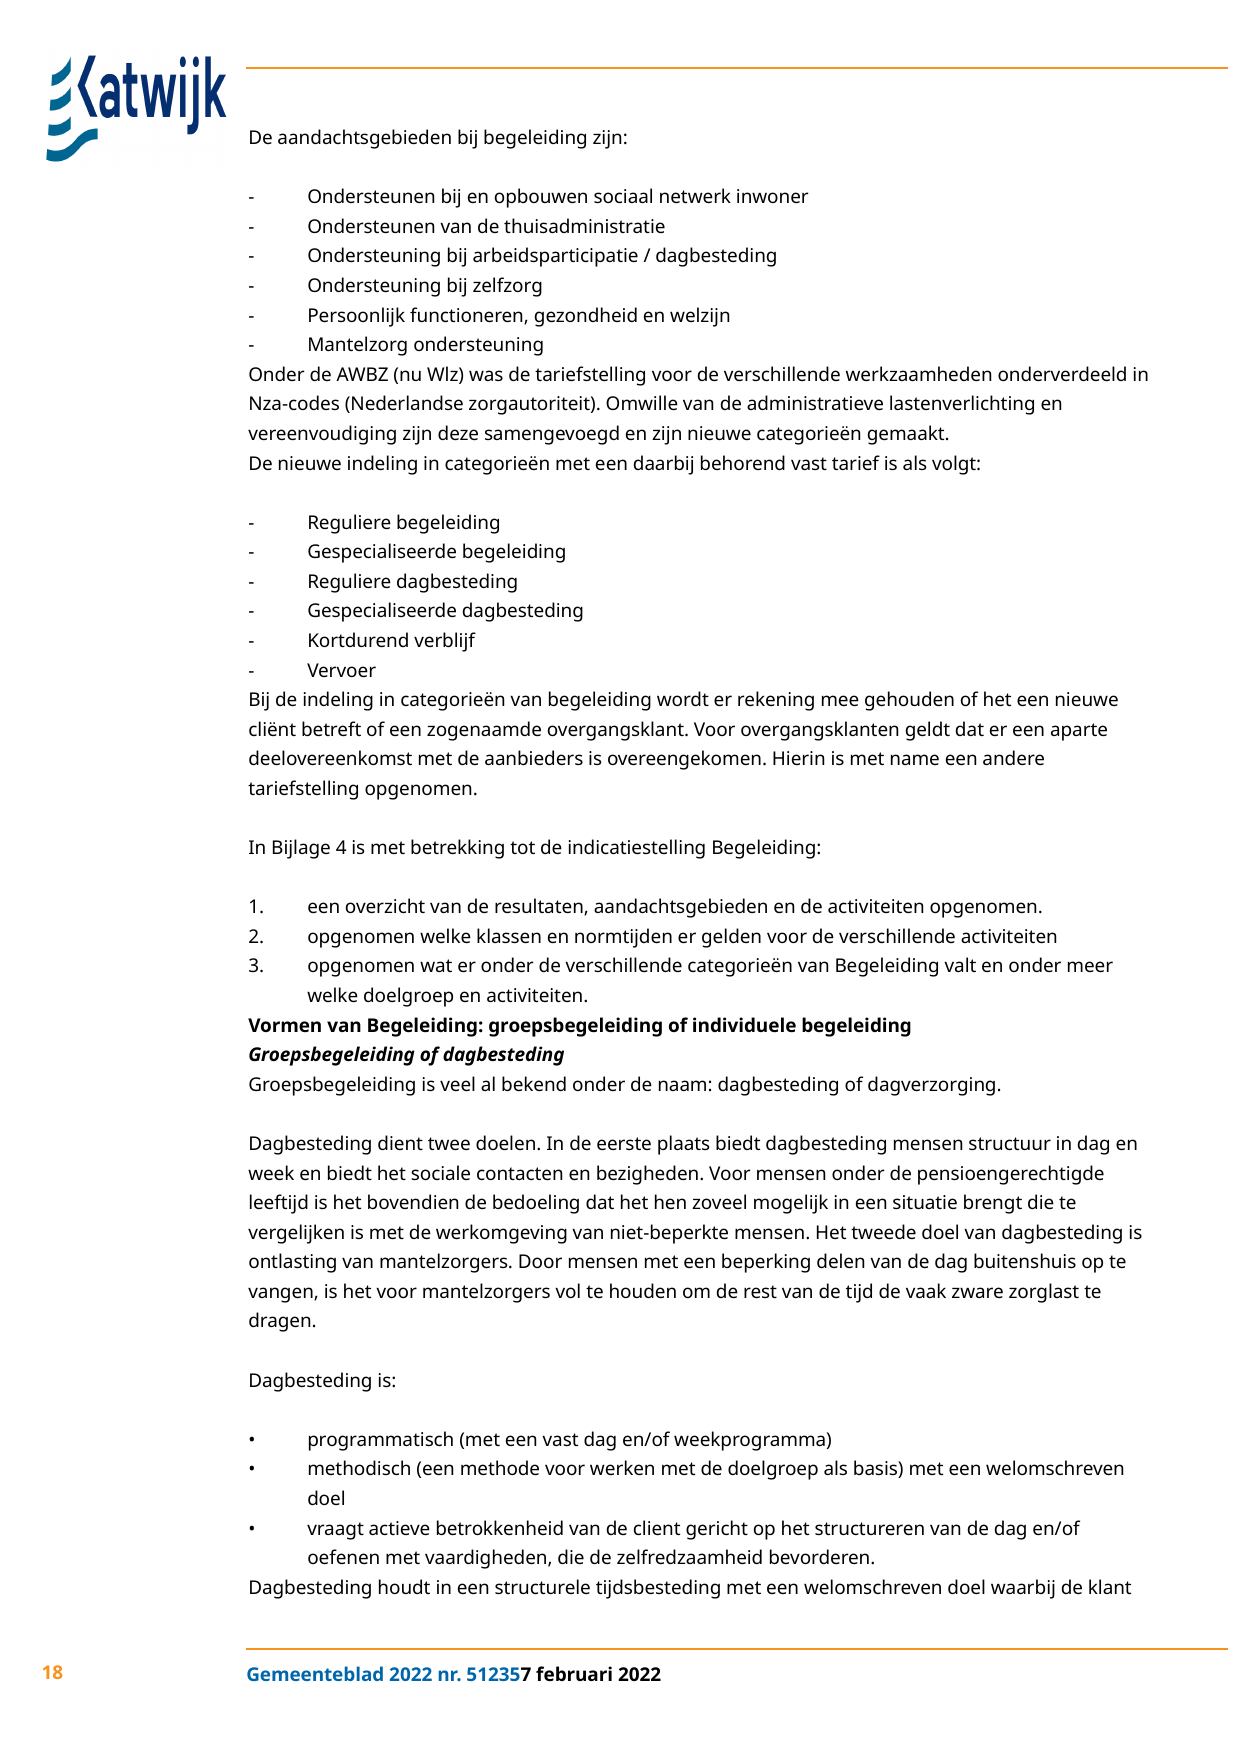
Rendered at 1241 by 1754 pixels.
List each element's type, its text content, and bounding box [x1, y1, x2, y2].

list programmatisch (met een vast dag en/of weekprogramma) [248, 1426, 1152, 1452]
list opgenomen wat er onder de verschillende categorieën van Begeleiding valt en onder meer welke doelgroep en activiteiten. [248, 953, 1152, 1008]
list Mantelzorg ondersteuning [248, 331, 1152, 357]
list Ondersteunen van de thuisadministratie [248, 213, 1152, 239]
text De aandachtsgebieden bij begeleiding zijn: [248, 124, 1152, 150]
list Persoonlijk functioneren, gezondheid en welzijn [248, 302, 1152, 328]
list Vervoer [248, 657, 1152, 683]
list vraagt actieve betrokkenheid van de client gericht op het structureren van de dag en/of oefenen met vaardigheden, die de zelfredzaamheid bevorderen. [248, 1515, 1152, 1570]
list Ondersteuning bij arbeidsparticipatie / dagbesteding [248, 243, 1152, 268]
list methodisch (een methode voor werken met de doelgroep als basis) met een welomschreven doel [248, 1456, 1152, 1511]
text Vormen van Begeleiding: groepsbegeleiding of individuele begeleiding [248, 1012, 1152, 1038]
text Dagbesteding dient twee doelen. In de eerste plaats biedt dagbesteding mensen structuur in dag en week en biedt het sociale contacten en bezigheden. Voor mensen onder de pensioengerechtigde leeftijd is het bovendien de bedoeling dat het hen zoveel mogelijk in een situatie brengt die te vergelijken is met de werkomgeving van niet-beperkte mensen. Het tweede doel van dagbesteding is ontlasting van mantelzorgers. Door mensen met een beperking delen van de dag buitenshuis op te vangen, is het voor mantelzorgers vol te houden om de rest van de tijd de vaak zware zorglast te dragen. [248, 1130, 1152, 1333]
text Groepsbegeleiding is veel al bekend onder de naam: dagbesteding of dagverzorging. [248, 1071, 1152, 1097]
text Groepsbegeleiding of dagbesteding [248, 1041, 1152, 1067]
text Bij de indeling in categorieën van begeleiding wordt er rekening mee gehouden of het een nieuwe cliënt betreft of een zogenaamde overgangsklant. Voor overgangsklanten geldt dat er een aparte deelovereenkomst met de aanbieders is overeengekomen. Hierin is met name een andere tariefstelling opgenomen. [248, 686, 1152, 801]
picture [41, 47, 231, 172]
text Dagbesteding houdt in een structurele tijdsbesteding met een welomschreven doel waarbij de klant [248, 1574, 1152, 1600]
text Dagbesteding is: [248, 1367, 1152, 1393]
list Ondersteuning bij zelfzorg [248, 272, 1152, 298]
list Reguliere dagbesteding [248, 568, 1152, 594]
text De nieuwe indeling in categorieën met een daarbij behorend vast tarief is als volgt: [248, 450, 1152, 476]
list Gespecialiseerde begeleiding [248, 538, 1152, 564]
list Gespecialiseerde dagbesteding [248, 598, 1152, 623]
text Onder de AWBZ (nu Wlz) was de tariefstelling voor de verschillende werkzaamheden onderverdeeld in Nza-codes (Nederlandse zorgautoriteit). Omwille van de administratieve lastenverlichting en vereenvoudiging zijn deze samengevoegd en zijn nieuwe categorieën gemaakt. [248, 361, 1152, 446]
list Kortdurend verblijf [248, 627, 1152, 653]
list een overzicht van de resultaten, aandachtsgebieden en de activiteiten opgenomen. [248, 893, 1152, 919]
list Ondersteunen bij en opbouwen sociaal netwerk inwoner [248, 183, 1152, 209]
text In Bijlage 4 is met betrekking tot de indicatiestelling Begeleiding: [248, 834, 1152, 860]
list Reguliere begeleiding [248, 509, 1152, 535]
list opgenomen welke klassen en normtijden er gelden voor de verschillende activiteiten [248, 923, 1152, 949]
